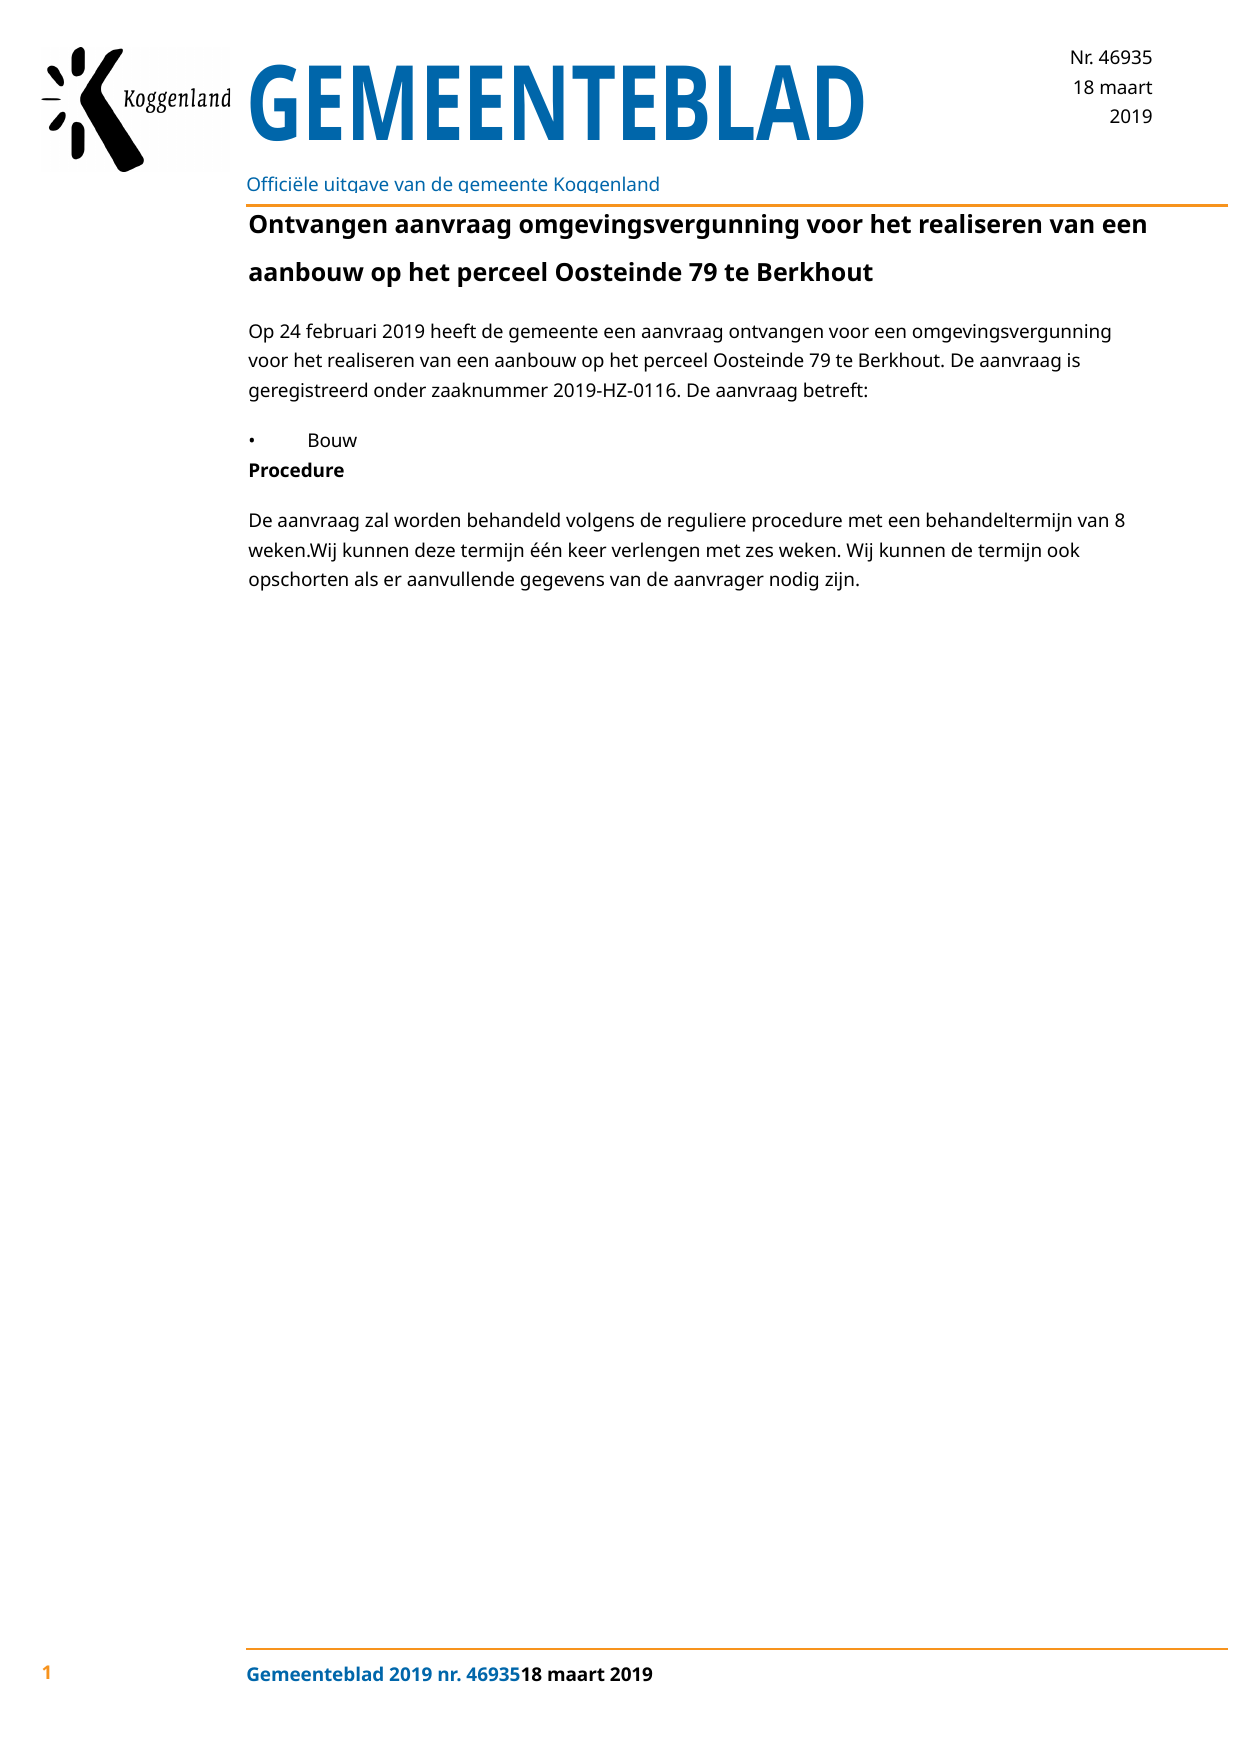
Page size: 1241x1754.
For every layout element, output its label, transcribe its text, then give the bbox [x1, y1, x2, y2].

list Bouw [248, 427, 1152, 453]
text Op 24 februari 2019 heeft de gemeente een aanvraag ontvangen voor een omgevingsvergunning voor het realiseren van een aanbouw op het perceel Oosteinde 79 te Berkhout. De aanvraag is geregistreerd onder zaaknummer 2019-HZ-0116. De aanvraag betreft: [248, 318, 1152, 403]
text Procedure [248, 457, 1152, 483]
text Ontvangen aanvraag omgevingsvergunning voor het realiseren van een aanbouw op het perceel Oosteinde 79 te Berkhout [248, 207, 1152, 288]
picture [41, 47, 231, 172]
text De aanvraag zal worden behandeld volgens de reguliere procedure met een behandeltermijn van 8 weken.Wij kunnen deze termijn één keer verlengen met zes weken. Wij kunnen de termijn ook opschorten als er aanvullende gegevens van de aanvrager nodig zijn. [248, 507, 1152, 592]
